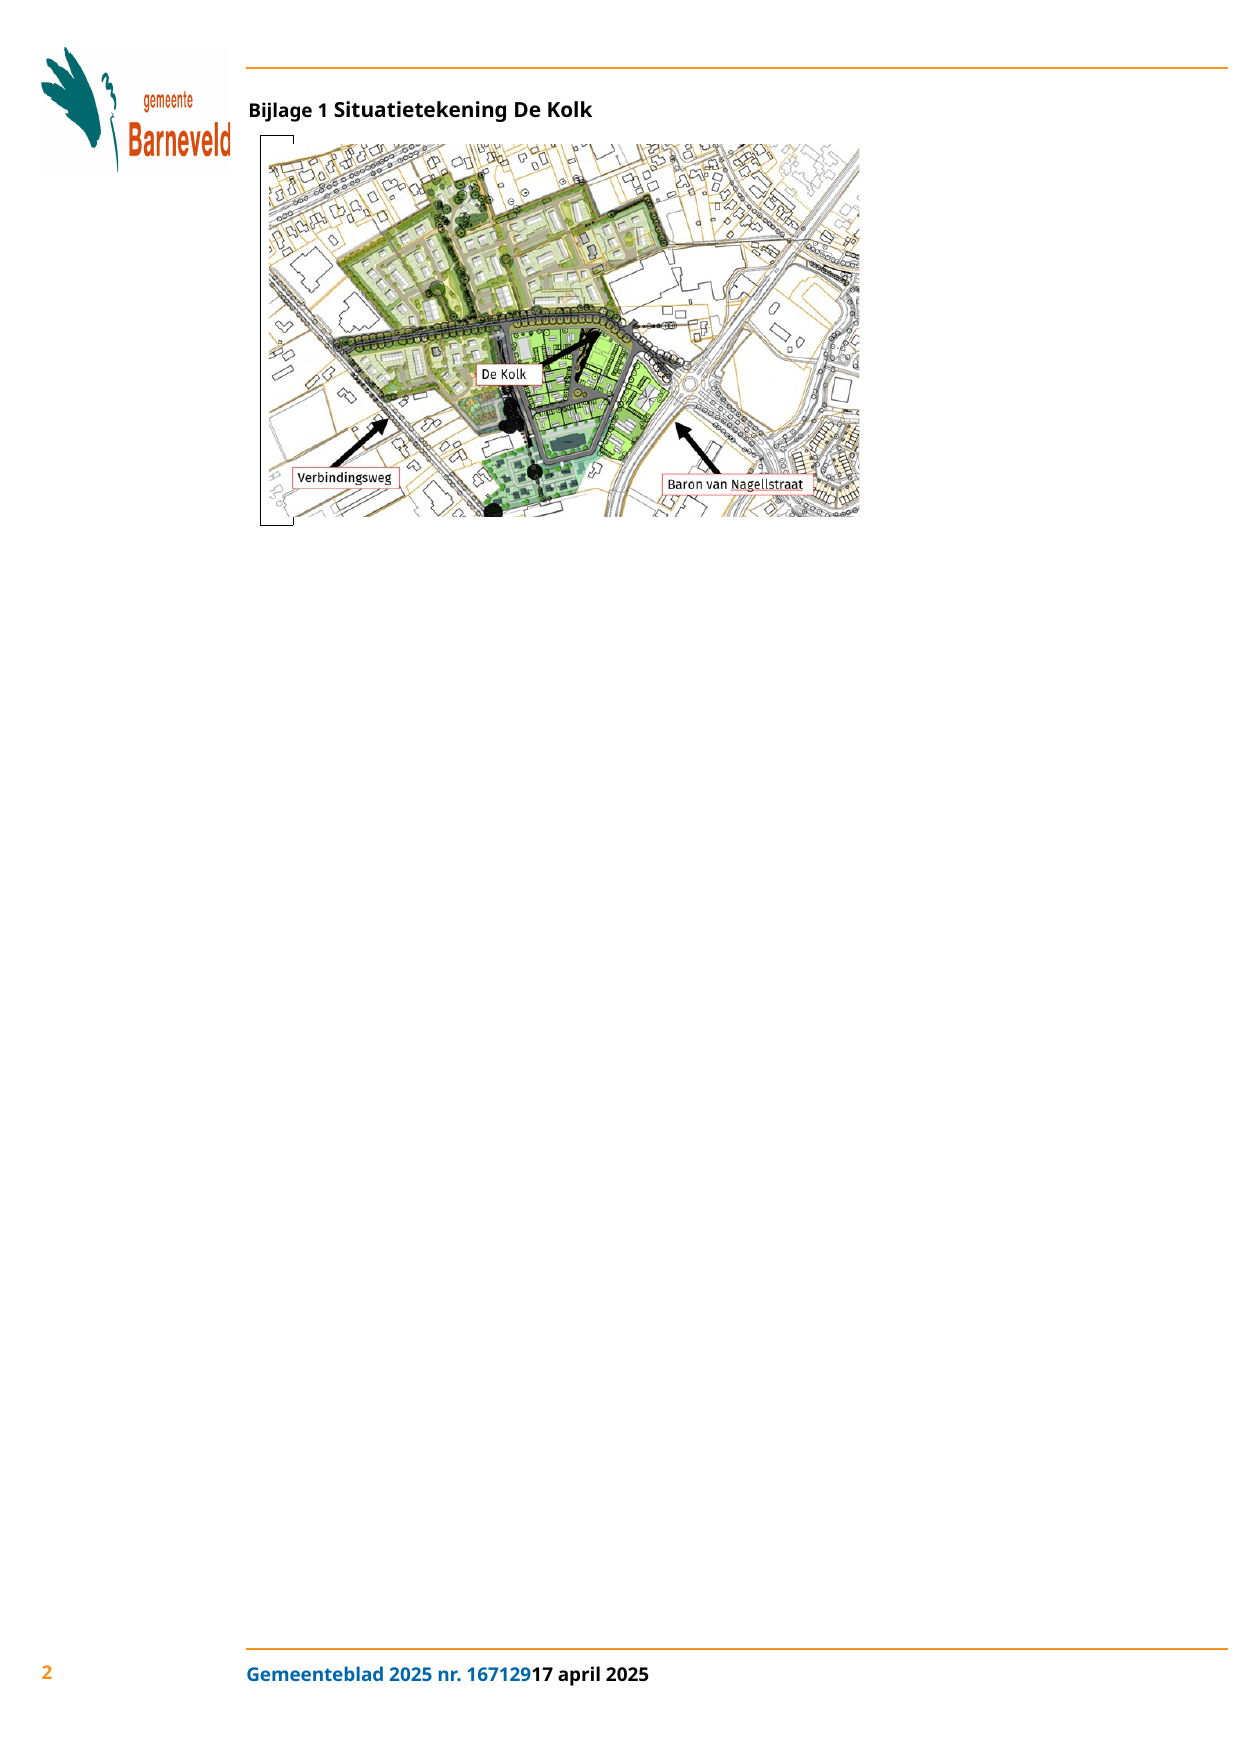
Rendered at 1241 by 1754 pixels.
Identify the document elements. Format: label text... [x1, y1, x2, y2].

text Bijlage 1 Situatietekening De Kolk [248, 95, 1152, 123]
picture [268, 144, 860, 517]
picture [41, 47, 231, 172]
